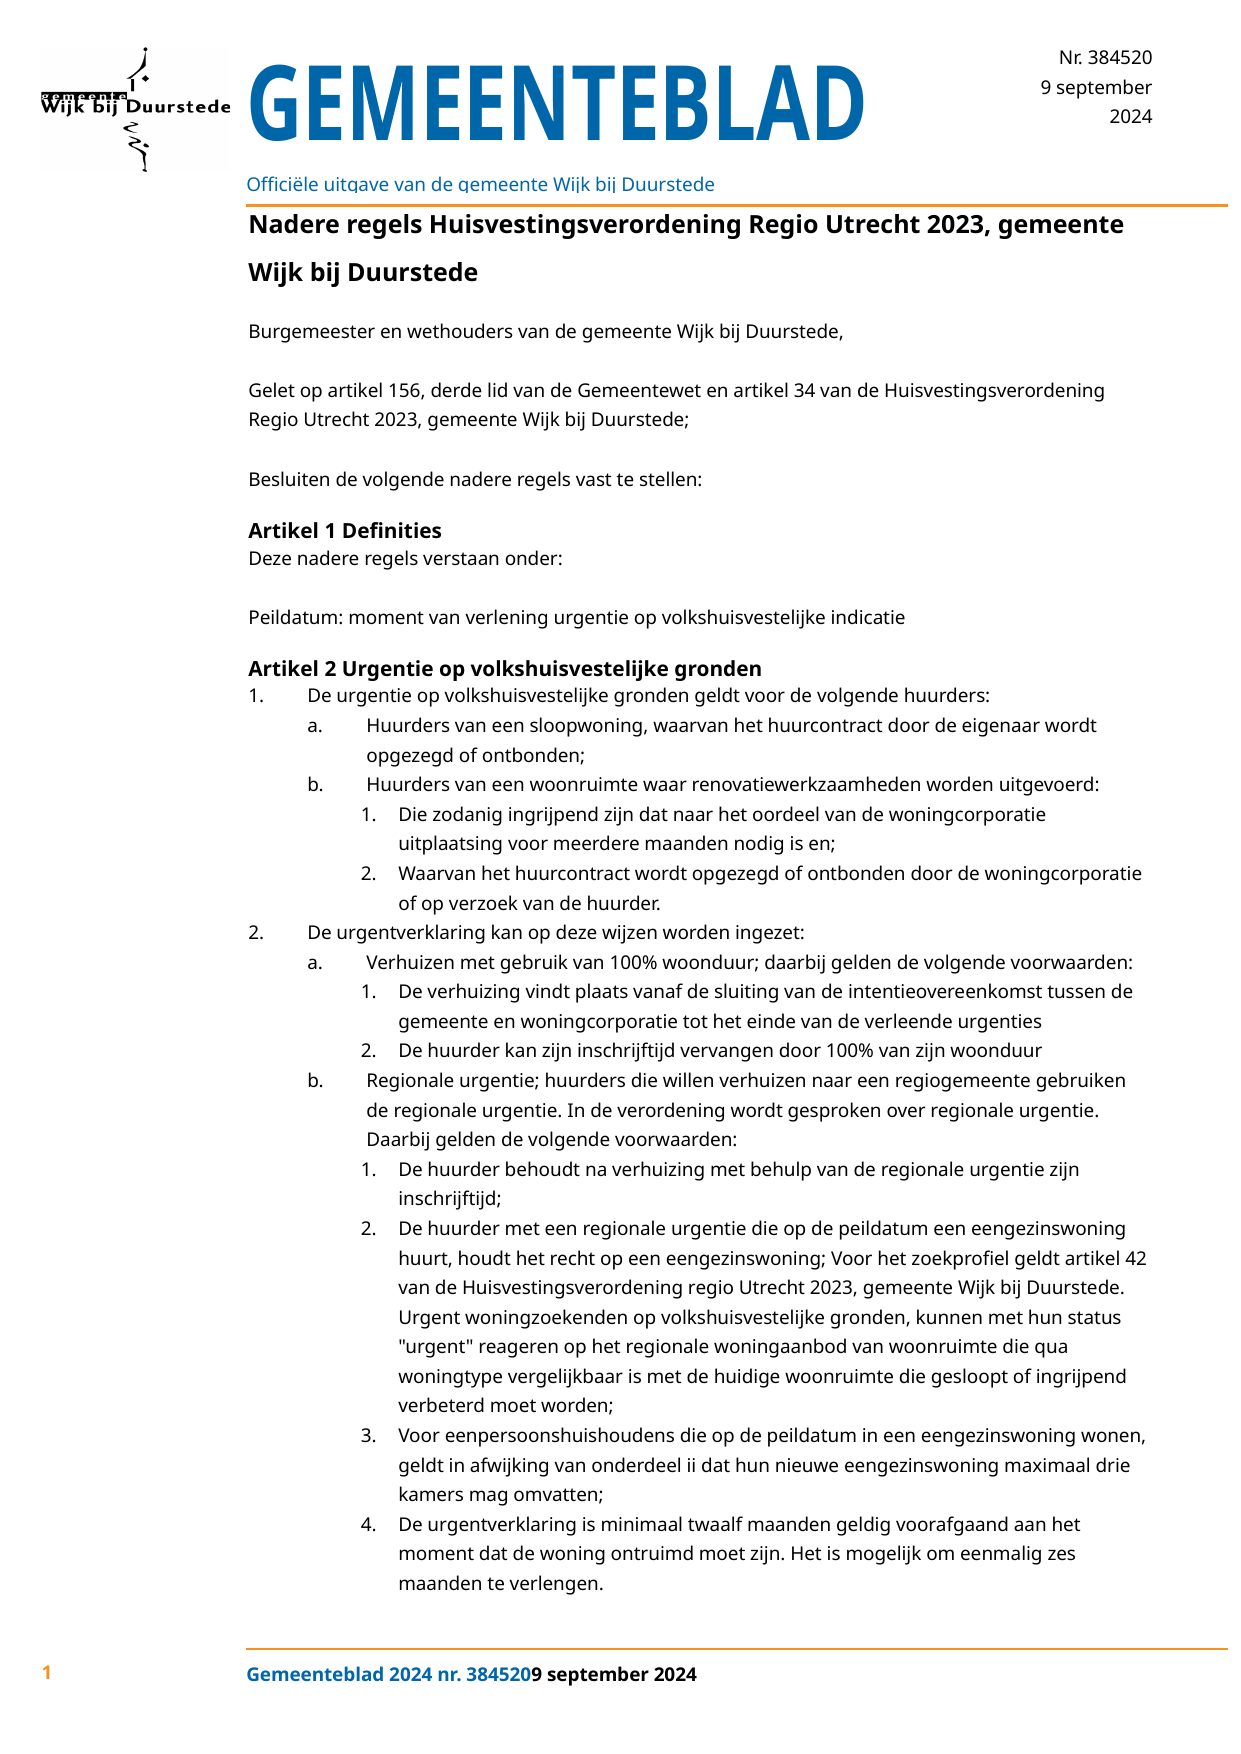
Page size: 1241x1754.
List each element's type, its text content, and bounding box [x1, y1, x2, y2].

list Regionale urgentie; huurders die willen verhuizen naar een regiogemeente gebruiken de regionale urgentie. In de verordening wordt gesproken over regionale urgentie. Daarbij gelden de volgende voorwaarden: [307, 1067, 1152, 1152]
text Artikel 2 Urgentie op volkshuisvestelijke gronden [248, 654, 1152, 683]
text Besluiten de volgende nadere regels vast te stellen: [248, 466, 1152, 492]
list Waarvan het huurcontract wordt opgezegd of ontbonden door de woningcorporatie of op verzoek van de huurder. [361, 860, 1152, 916]
list De huurder met een regionale urgentie die op de peildatum een eengezinswoning huurt, houdt het recht op een eengezinswoning; Voor het zoekprofiel geldt artikel 42 van de Huisvestingsverordening regio Utrecht 2023, gemeente Wijk bij Duurstede. Urgent woningzoekenden op volkshuisvestelijke gronden, kunnen met hun status "urgent" reageren op het regionale woningaanbod van woonruimte die qua woningtype vergelijkbaar is met de huidige woonruimte die gesloopt of ingrijpend verbeterd moet worden; [361, 1215, 1152, 1418]
list Huurders van een woonruimte waar renovatiewerkzaamheden worden uitgevoerd: [307, 771, 1152, 797]
list De huurder behoudt na verhuizing met behulp van de regionale urgentie zijn inschrijftijd; [361, 1156, 1152, 1211]
picture [41, 47, 231, 172]
list De urgentie op volkshuisvestelijke gronden geldt voor de volgende huurders: [248, 683, 1152, 708]
list De urgentverklaring kan op deze wijzen worden ingezet: [248, 919, 1152, 945]
list De urgentverklaring is minimaal twaalf maanden geldig voorafgaand aan het moment dat de woning ontruimd moet zijn. Het is mogelijk om eenmalig zes maanden te verlengen. [361, 1511, 1152, 1596]
text Gelet op artikel 156, derde lid van de Gemeentewet en artikel 34 van de Huisvestingsverordening Regio Utrecht 2023, gemeente Wijk bij Duurstede; [248, 377, 1152, 432]
text Nadere regels Huisvestingsverordening Regio Utrecht 2023, gemeente Wijk bij Duurstede [248, 207, 1152, 288]
list Die zodanig ingrijpend zijn dat naar het oordeel van de woningcorporatie uitplaatsing voor meerdere maanden nodig is en; [361, 801, 1152, 856]
list Voor eenpersoonshuishoudens die op de peildatum in een eengezinswoning wonen, geldt in afwijking van onderdeel ii dat hun nieuwe eengezinswoning maximaal drie kamers mag omvatten; [361, 1422, 1152, 1507]
text Peildatum: moment van verlening urgentie op volkshuisvestelijke indicatie [248, 604, 1152, 629]
list Verhuizen met gebruik van 100% woonduur; daarbij gelden de volgende voorwaarden: [307, 949, 1152, 975]
list De verhuizing vindt plaats vanaf de sluiting van de intentieovereenkomst tussen de gemeente en woningcorporatie tot het einde van de verleende urgenties [361, 978, 1152, 1034]
list De huurder kan zijn inschrijftijd vervangen door 100% van zijn woonduur [361, 1038, 1152, 1063]
text Artikel 1 Definities [248, 516, 1152, 545]
text Burgemeester en wethouders van de gemeente Wijk bij Duurstede, [248, 318, 1152, 344]
text Deze nadere regels verstaan onder: [248, 545, 1152, 570]
list Huurders van een sloopwoning, waarvan het huurcontract door de eigenaar wordt opgezegd of ontbonden; [307, 712, 1152, 768]
